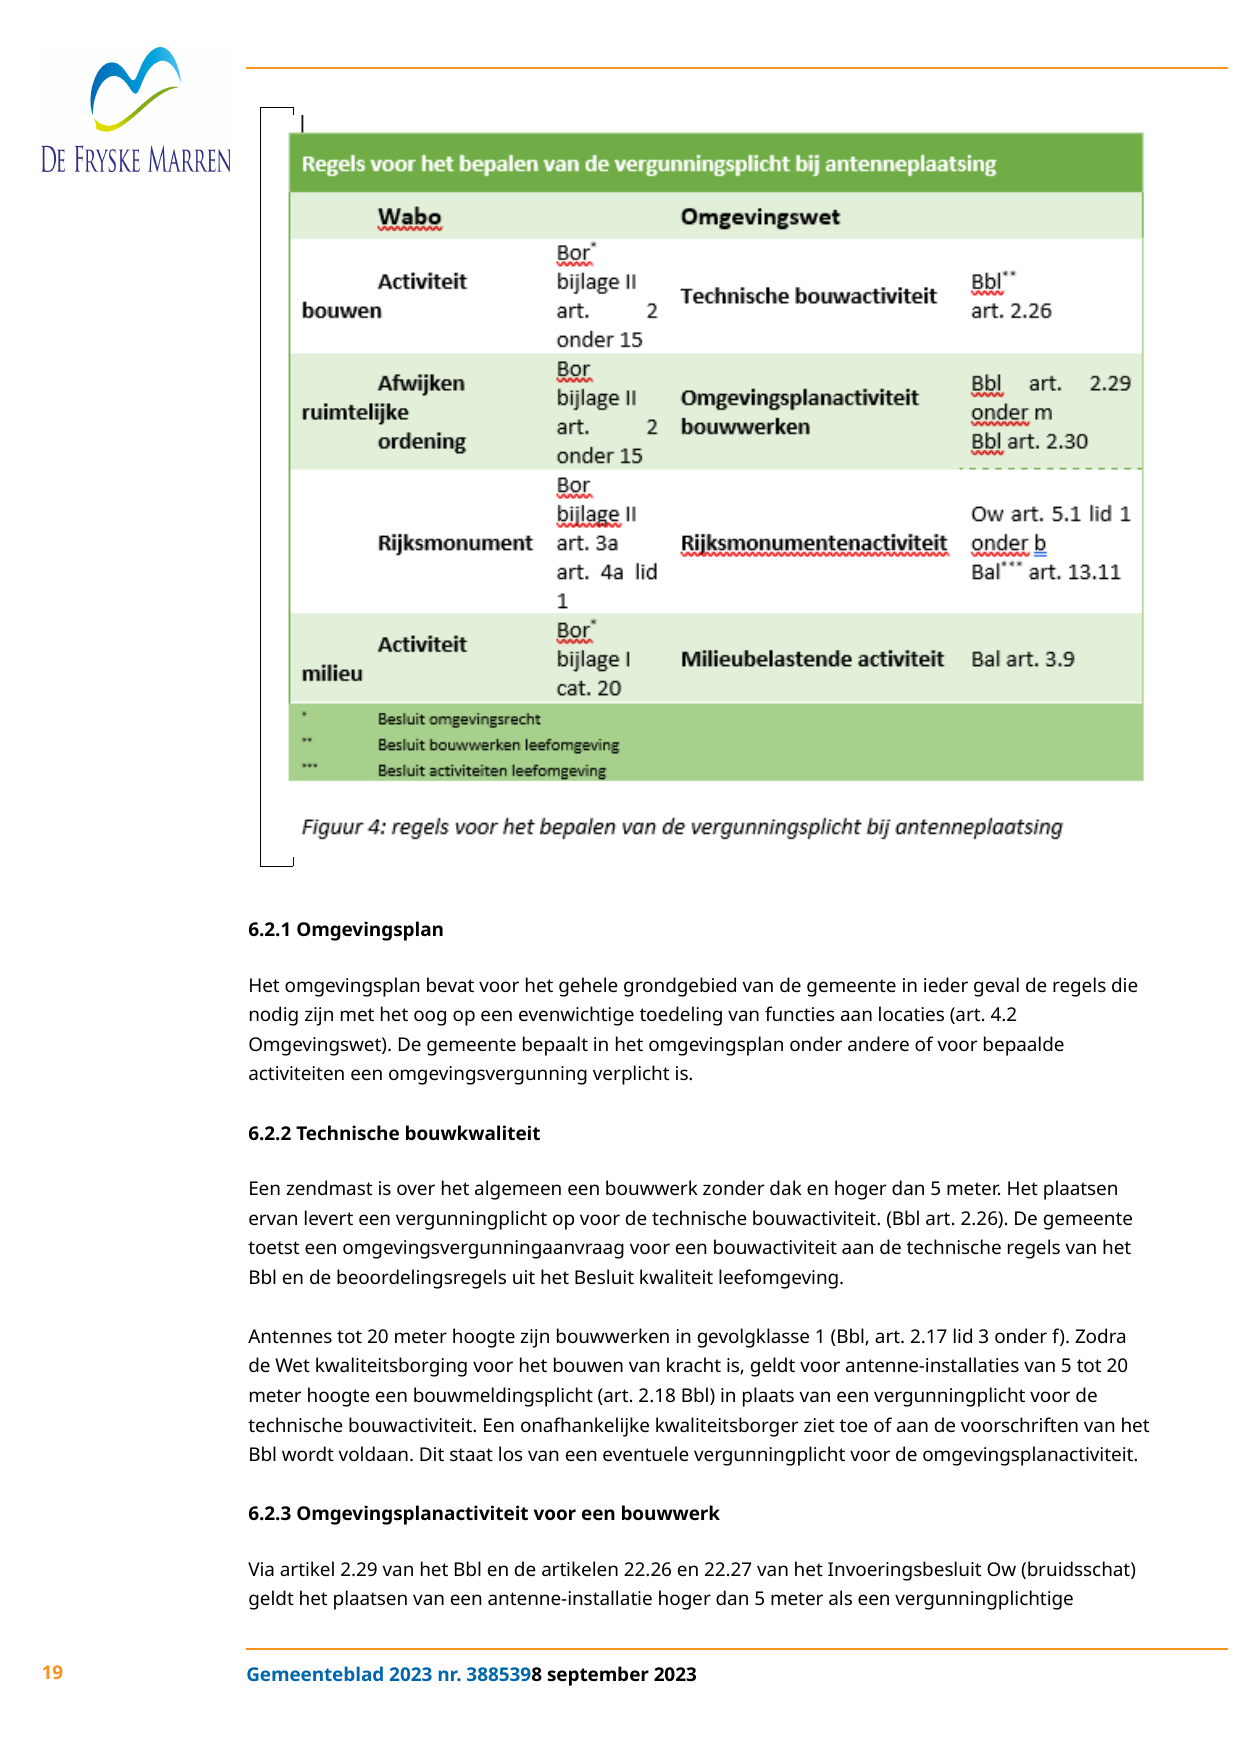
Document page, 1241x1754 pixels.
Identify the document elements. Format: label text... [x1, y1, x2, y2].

text 6.2.1 Omgevingsplan [248, 917, 1152, 942]
text 6.2.3 Omgevingsplanactiviteit voor een bouwwerk [248, 1501, 1152, 1526]
picture [41, 47, 231, 172]
picture [268, 115, 1173, 857]
text Via artikel 2.29 van het Bbl en de artikelen 22.26 en 22.27 van het Invoeringsbesluit Ow (bruidsschat) geldt het plaatsen van een antenne-installatie hoger dan 5 meter als een vergunningplichtige [248, 1556, 1152, 1611]
text Een zendmast is over het algemeen een bouwwerk zonder dak en hoger dan 5 meter. Het plaatsen ervan levert een vergunningplicht op voor de technische bouwactiviteit. (Bbl art. 2.26). De gemeente toetst een omgevingsvergunningaanvraag voor een bouwactiviteit aan de technische regels van het Bbl en de beoordelingsregels uit het Besluit kwaliteit leefomgeving. [248, 1175, 1152, 1289]
text 6.2.2 Technische bouwkwaliteit [248, 1120, 1152, 1146]
text Het omgevingsplan bevat voor het gehele grondgebied van de gemeente in ieder geval de regels die nodig zijn met het oog op een evenwichtige toedeling van functies aan locaties (art. 4.2 Omgevingswet). De gemeente bepaalt in het omgevingsplan onder andere of voor bepaalde activiteiten een omgevingsvergunning verplicht is. [248, 972, 1152, 1086]
text Antennes tot 20 meter hoogte zijn bouwwerken in gevolgklasse 1 (Bbl, art. 2.17 lid 3 onder f). Zodra de Wet kwaliteitsborging voor het bouwen van kracht is, geldt voor antenne-installaties van 5 tot 20 meter hoogte een bouwmeldingsplicht (art. 2.18 Bbl) in plaats van een vergunningplicht voor de technische bouwactiviteit. Een onafhankelijke kwaliteitsborger ziet toe of aan de voorschriften van het Bbl wordt voldaan. Dit staat los van een eventuele vergunningplicht voor de omgevingsplanactiviteit. [248, 1323, 1152, 1467]
